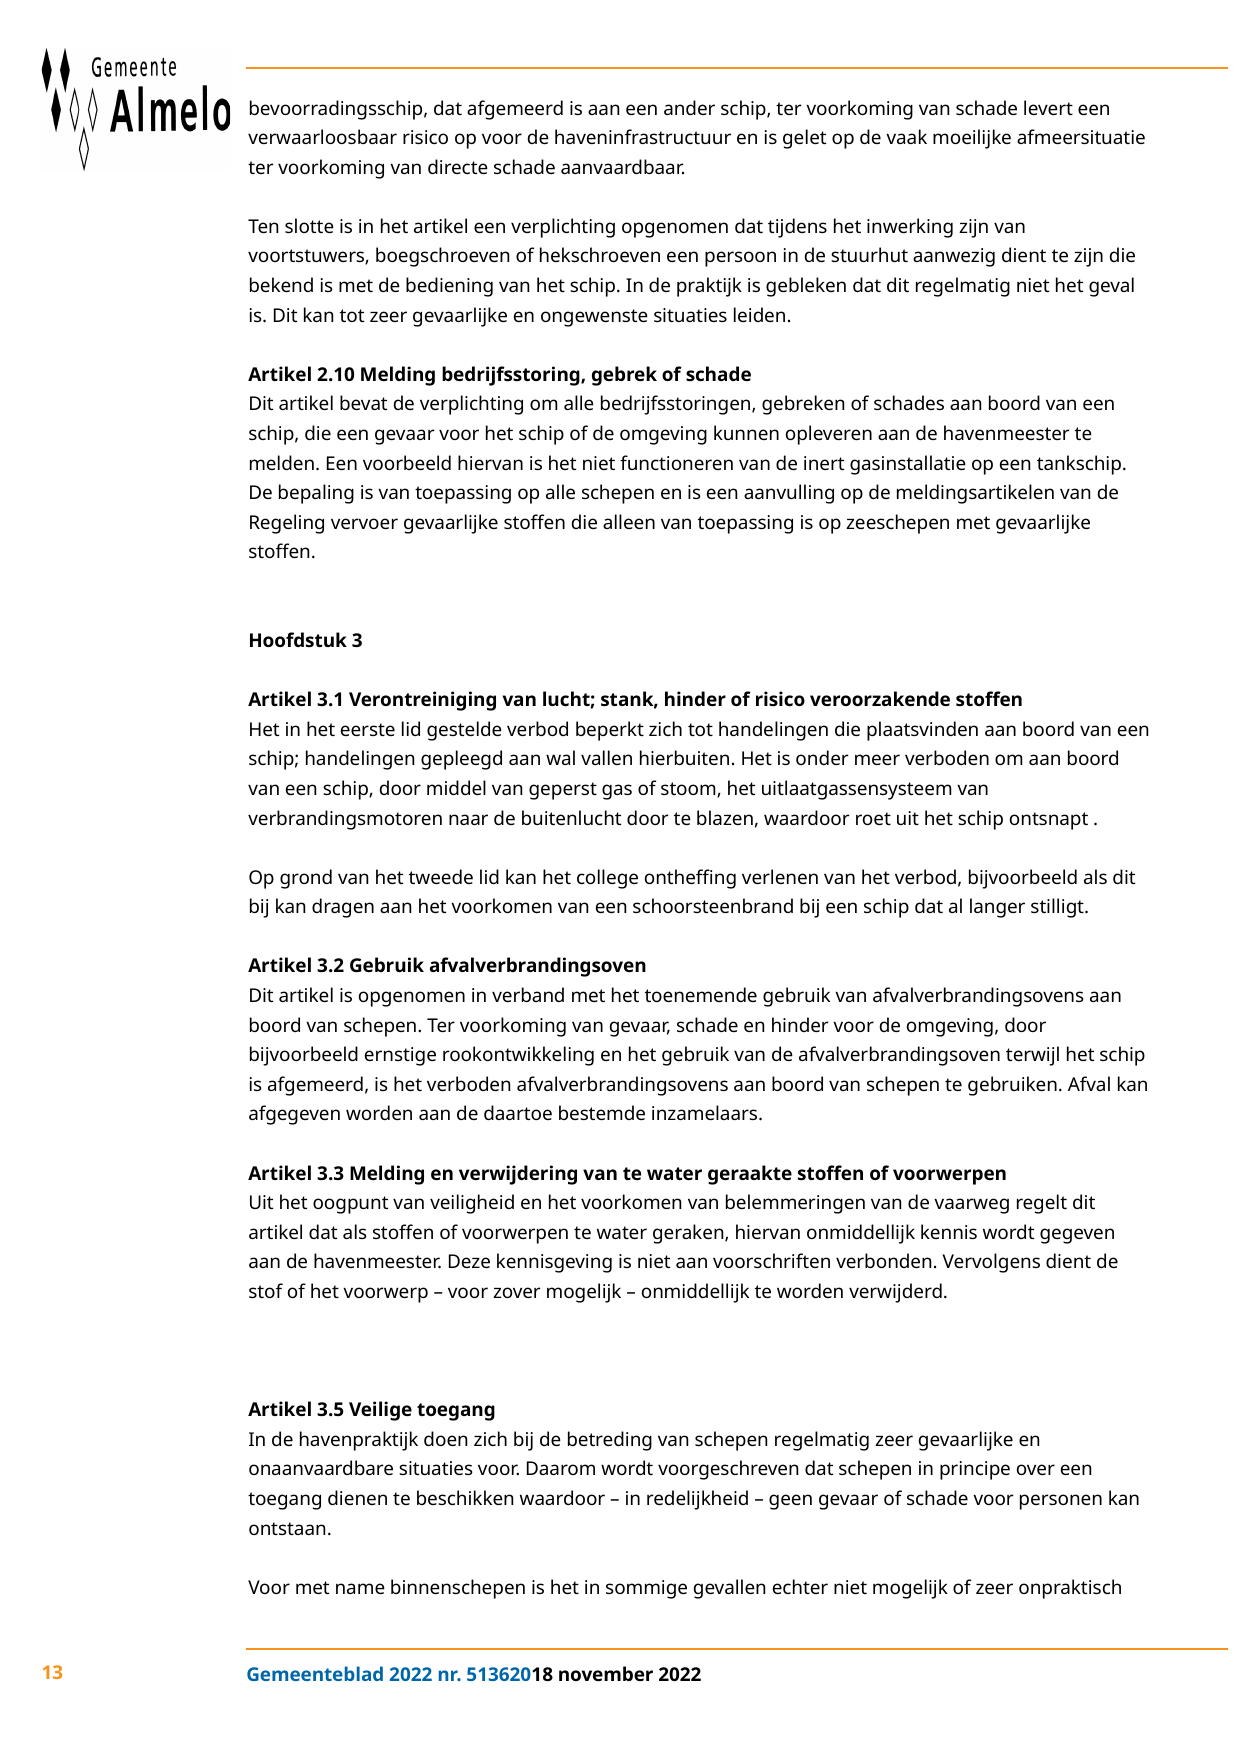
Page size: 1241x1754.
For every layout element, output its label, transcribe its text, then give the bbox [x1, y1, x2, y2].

text bevoorradingsschip, dat afgemeerd is aan een ander schip, ter voorkoming van schade levert een verwaarloosbaar risico op voor de haveninfrastructuur en is gelet op de vaak moeilijke afmeersituatie ter voorkoming van directe schade aanvaardbaar. [248, 95, 1152, 180]
text Voor met name binnenschepen is het in sommige gevallen echter niet mogelijk of zeer onpraktisch [248, 1574, 1152, 1600]
text In de havenpraktijk doen zich bij de betreding van schepen regelmatig zeer gevaarlijke en onaanvaardbare situaties voor. Daarom wordt voorgeschreven dat schepen in principe over een toegang dienen te beschikken waardoor – in redelijkheid – geen gevaar of schade voor personen kan ontstaan. [248, 1426, 1152, 1541]
text Op grond van het tweede lid kan het college ontheffing verlenen van het verbod, bijvoorbeeld als dit bij kan dragen aan het voorkomen van een schoorsteenbrand bij een schip dat al langer stilligt. [248, 864, 1152, 919]
text Dit artikel bevat de verplichting om alle bedrijfsstoringen, gebreken of schades aan boord van een schip, die een gevaar voor het schip of de omgeving kunnen opleveren aan de havenmeester te melden. Een voorbeeld hiervan is het niet functioneren van de inert gasinstallatie op een tankschip. De bepaling is van toepassing op alle schepen en is een aanvulling op de meldingsartikelen van de Regeling vervoer gevaarlijke stoffen die alleen van toepassing is op zeeschepen met gevaarlijke stoffen. [248, 391, 1152, 564]
text Hoofdstuk 3 [248, 627, 1152, 653]
text Artikel 3.2 Gebruik afvalverbrandingsoven [248, 953, 1152, 978]
text Dit artikel is opgenomen in verband met het toenemende gebruik van afvalverbrandingsovens aan boord van schepen. Ter voorkoming van gevaar, schade en hinder voor de omgeving, door bijvoorbeeld ernstige rookontwikkeling en het gebruik van de afvalverbrandingsoven terwijl het schip is afgemeerd, is het verboden afvalverbrandingsovens aan boord van schepen te gebruiken. Afval kan afgegeven worden aan de daartoe bestemde inzamelaars. [248, 982, 1152, 1126]
text Artikel 3.3 Melding en verwijdering van te water geraakte stoffen of voorwerpen [248, 1160, 1152, 1186]
text Artikel 3.5 Veilige toegang [248, 1396, 1152, 1422]
text Artikel 2.10 Melding bedrijfsstoring, gebrek of schade [248, 361, 1152, 387]
text Uit het oogpunt van veiligheid en het voorkomen van belemmeringen van de vaarweg regelt dit artikel dat als stoffen of voorwerpen te water geraken, hiervan onmiddellijk kennis wordt gegeven aan de havenmeester. Deze kennisgeving is niet aan voorschriften verbonden. Vervolgens dient de stof of het voorwerp – voor zover mogelijk – onmiddellijk te worden verwijderd. [248, 1189, 1152, 1304]
picture [41, 47, 231, 172]
text Het in het eerste lid gestelde verbod beperkt zich tot handelingen die plaatsvinden aan boord van een schip; handelingen gepleegd aan wal vallen hierbuiten. Het is onder meer verboden om aan boord van een schip, door middel van geperst gas of stoom, het uitlaatgassensysteem van verbrandingsmotoren naar de buitenlucht door te blazen, waardoor roet uit het schip ontsnapt . [248, 716, 1152, 831]
text Ten slotte is in het artikel een verplichting opgenomen dat tijdens het inwerking zijn van voortstuwers, boegschroeven of hekschroeven een persoon in de stuurhut aanwezig dient te zijn die bekend is met de bediening van het schip. In de praktijk is gebleken dat dit regelmatig niet het geval is. Dit kan tot zeer gevaarlijke en ongewenste situaties leiden. [248, 213, 1152, 328]
text Artikel 3.1 Verontreiniging van lucht; stank, hinder of risico veroorzakende stoffen [248, 686, 1152, 712]
